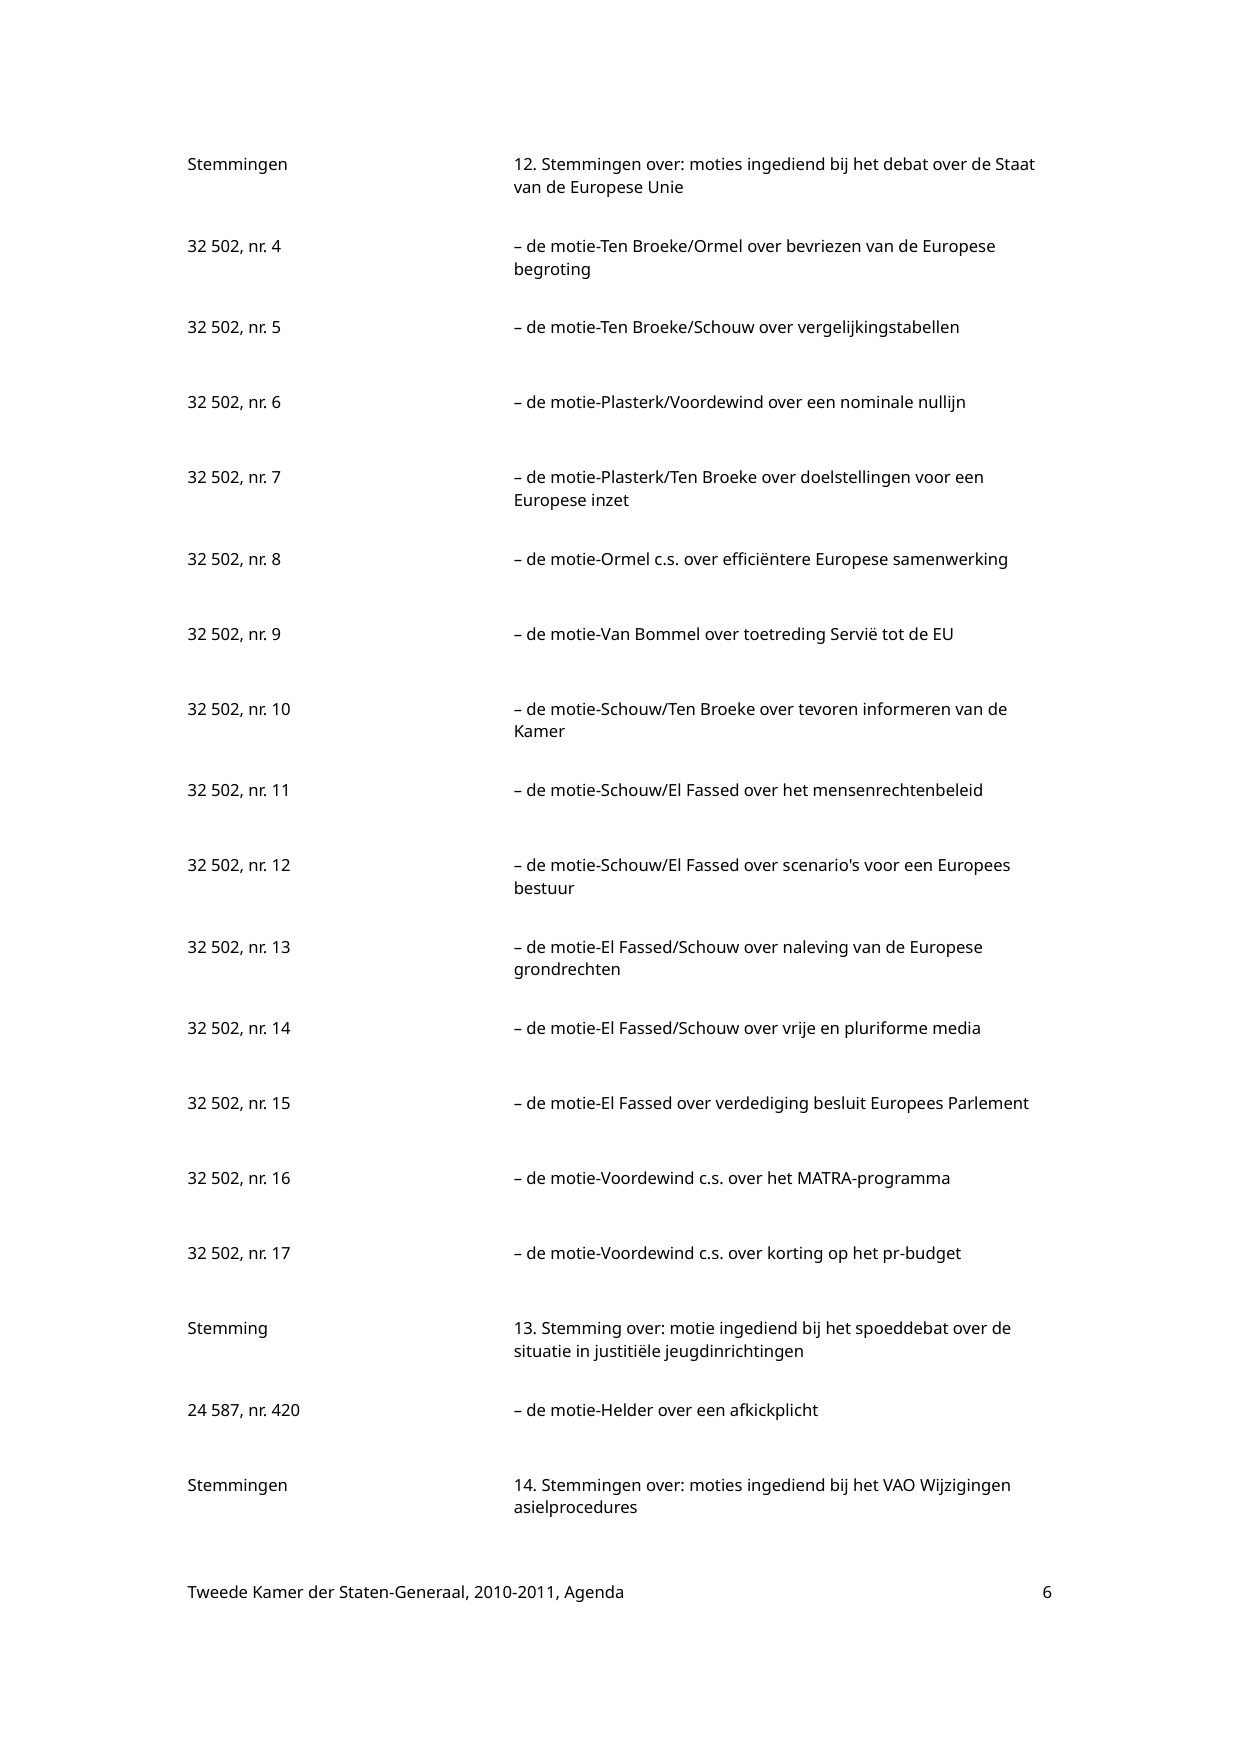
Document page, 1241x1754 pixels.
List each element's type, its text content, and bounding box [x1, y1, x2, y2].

table_cell 32 502, nr. 15 [188, 1089, 490, 1164]
table_cell [490, 150, 510, 231]
table_cell [490, 851, 510, 932]
table_cell 32 502, nr. 7 [188, 463, 490, 544]
table_cell [490, 388, 510, 463]
table_cell [490, 1470, 510, 1536]
table_cell 32 502, nr. 5 [188, 313, 490, 388]
table_cell 32 502, nr. 9 [188, 619, 490, 694]
table_cell – de motie-Voordewind c.s. over het MATRA-programma [510, 1164, 1053, 1239]
table_cell [490, 1014, 510, 1089]
table_cell [490, 313, 510, 388]
table_cell 32 502, nr. 12 [188, 851, 490, 932]
table_cell [490, 619, 510, 694]
table_cell [490, 463, 510, 544]
table_cell Stemmingen [188, 150, 490, 231]
table_cell – de motie-El Fassed over verdediging besluit Europees Parlement [510, 1089, 1053, 1164]
table_cell 12. Stemmingen over: moties ingediend bij het debat over de Staat van de Europese Unie [510, 150, 1053, 231]
table_cell [490, 1164, 510, 1239]
table_cell – de motie-Voordewind c.s. over korting op het pr-budget [510, 1239, 1053, 1314]
table_cell [490, 1239, 510, 1314]
table_cell Stemming [188, 1314, 490, 1395]
table_cell 32 502, nr. 8 [188, 544, 490, 619]
table_cell [490, 1314, 510, 1395]
table_cell – de motie-Schouw/Ten Broeke over tevoren informeren van de Kamer [510, 694, 1053, 776]
table_cell 13. Stemming over: motie ingediend bij het spoeddebat over de situatie in justitiële jeugdinrichtingen [510, 1314, 1053, 1395]
table_cell 32 502, nr. 11 [188, 776, 490, 851]
table_cell 14. Stemmingen over: moties ingediend bij het VAO Wijzigingen asielprocedures [510, 1470, 1053, 1536]
table_cell 32 502, nr. 13 [188, 932, 490, 1014]
table_cell – de motie-Ten Broeke/Ormel over bevriezen van de Europese begroting [510, 231, 1053, 313]
table_cell 32 502, nr. 16 [188, 1164, 490, 1239]
table_cell [490, 544, 510, 619]
table_cell 32 502, nr. 17 [188, 1239, 490, 1314]
table_cell – de motie-Schouw/El Fassed over scenario's voor een Europees bestuur [510, 851, 1053, 932]
table_cell 32 502, nr. 10 [188, 694, 490, 776]
table_cell 32 502, nr. 4 [188, 231, 490, 313]
table_cell [490, 776, 510, 851]
table_cell – de motie-Schouw/El Fassed over het mensenrechtenbeleid [510, 776, 1053, 851]
table_cell [490, 694, 510, 776]
table_cell [490, 1395, 510, 1470]
table_cell – de motie-Ten Broeke/Schouw over vergelijkingstabellen [510, 313, 1053, 388]
table_cell – de motie-Helder over een afkickplicht [510, 1395, 1053, 1470]
table_cell – de motie-Ormel c.s. over efficiëntere Europese samenwerking [510, 544, 1053, 619]
table_cell 24 587, nr. 420 [188, 1395, 490, 1470]
table_cell – de motie-Van Bommel over toetreding Servië tot de EU [510, 619, 1053, 694]
table_cell – de motie-El Fassed/Schouw over vrije en pluriforme media [510, 1014, 1053, 1089]
table_cell [490, 1089, 510, 1164]
table_cell [490, 932, 510, 1014]
table_cell – de motie-Plasterk/Voordewind over een nominale nullijn [510, 388, 1053, 463]
table_cell Stemmingen [188, 1470, 490, 1536]
table_cell – de motie-Plasterk/Ten Broeke over doelstellingen voor een Europese inzet [510, 463, 1053, 544]
table_cell 32 502, nr. 14 [188, 1014, 490, 1089]
table_cell – de motie-El Fassed/Schouw over naleving van de Europese grondrechten [510, 932, 1053, 1014]
table_cell 32 502, nr. 6 [188, 388, 490, 463]
table_cell [490, 231, 510, 313]
